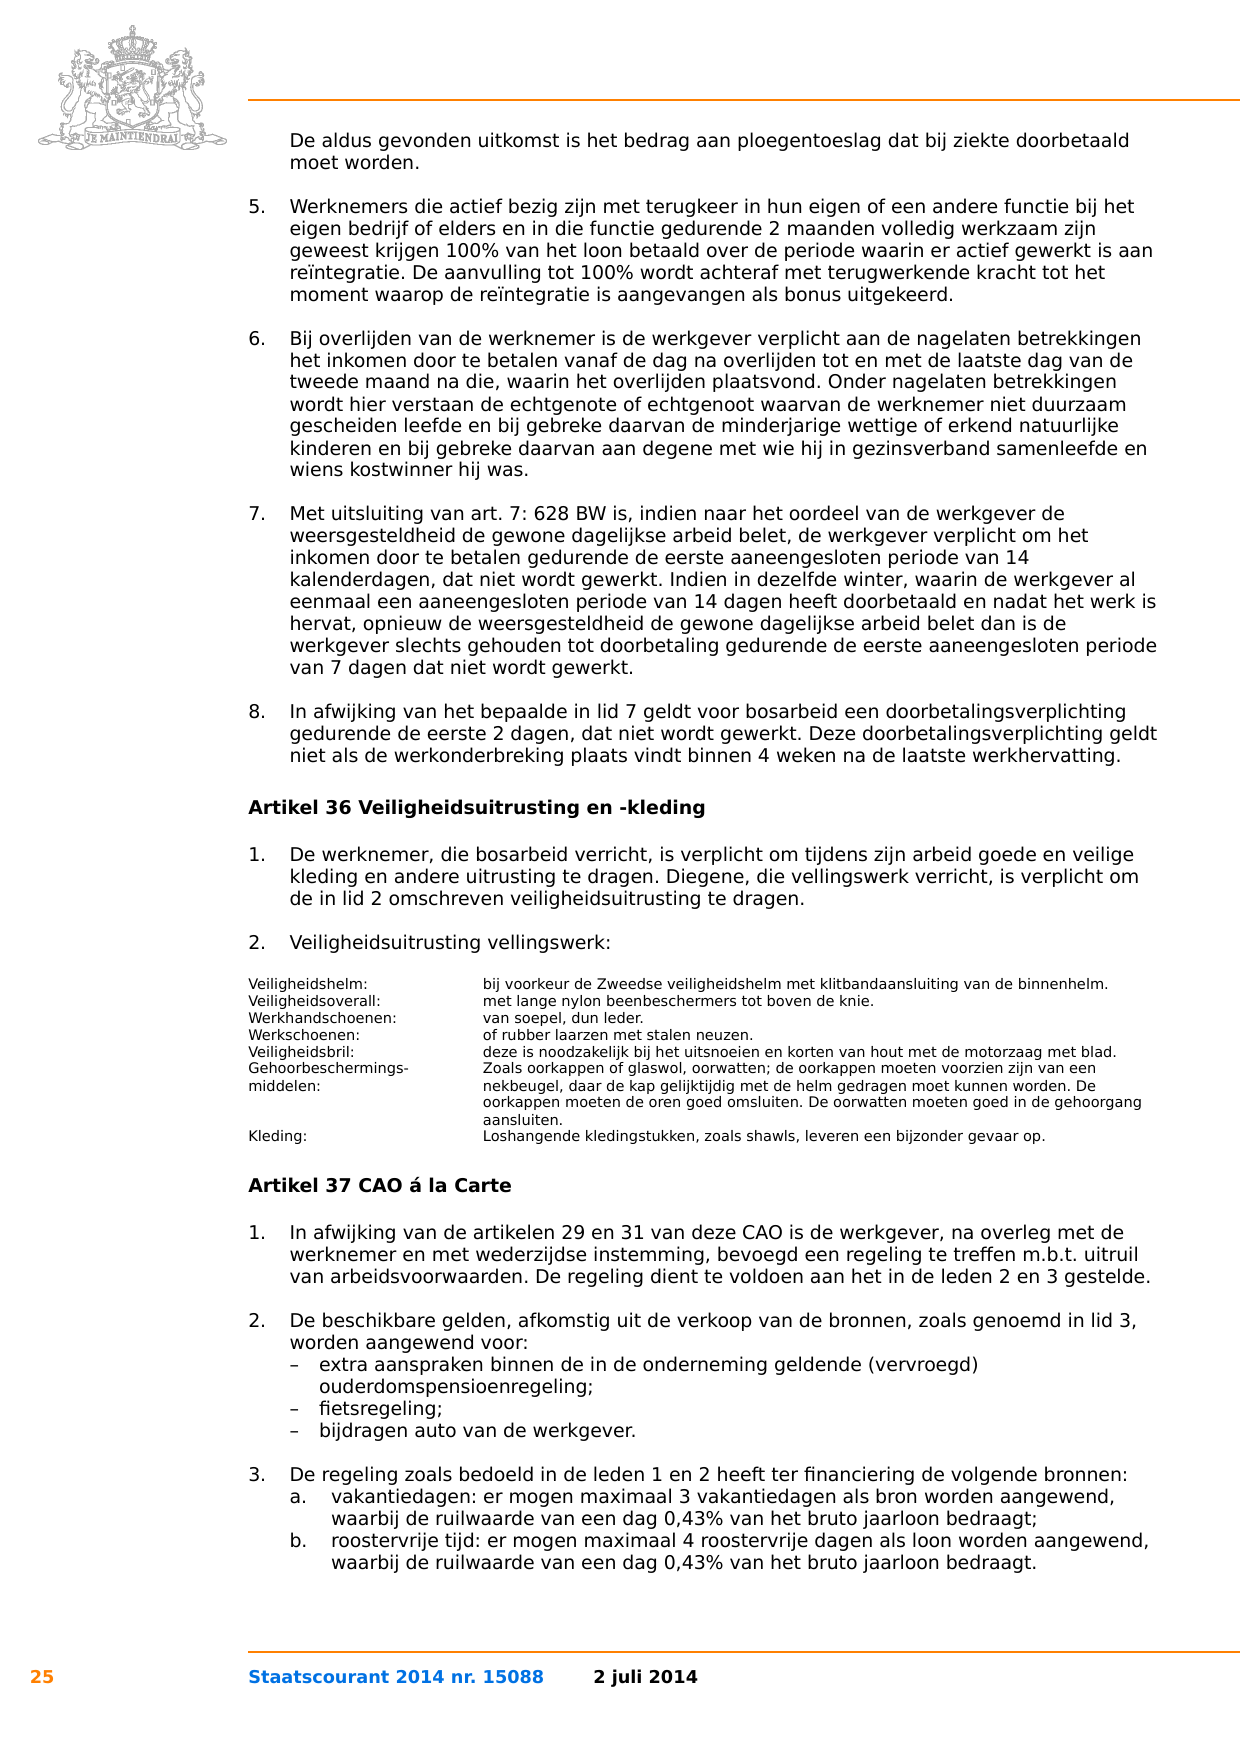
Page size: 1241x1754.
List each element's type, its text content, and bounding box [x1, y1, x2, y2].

table_header bij voorkeur de Zweedse veiligheidshelm met klitbandaansluiting van de binnenhelm. [477, 976, 1163, 992]
table_cell Werkschoenen: [248, 1026, 477, 1043]
text 3. De regeling zoals bedoeld in de leden 1 en 2 heeft ter financiering de volgende bronnen: [248, 1464, 1163, 1486]
text 1. In afwijking van de artikelen 29 en 31 van deze CAO is de werkgever, na overleg met de werknemer en met wederzijdse instemming, bevoegd een regeling te treffen m.b.t. uitruil van arbeidsvoorwaarden. De regeling dient te voldoen aan het in de leden 2 en 3 gestelde. [248, 1222, 1163, 1288]
subtitle Artikel 36 Veiligheidsuitrusting en -kleding [248, 797, 1163, 819]
text 6. Bij overlijden van de werknemer is de werkgever verplicht aan de nagelaten betrekkingen het inkomen door te betalen vanaf de dag na overlijden tot en met de laatste dag van de tweede maand na die, waarin het overlijden plaatsvond. Onder nagelaten betrekkingen wordt hier verstaan de echtgenote of echtgenoot waarvan de werknemer niet duurzaam gescheiden leefde en bij gebreke daarvan de minderjarige wettige of erkend natuurlijke kinderen en bij gebreke daarvan aan degene met wie hij in gezinsverband samenleefde en wiens kostwinner hij was. [248, 327, 1163, 481]
text b. roostervrije tijd: er mogen maximaal 4 roostervrije dagen als loon worden aangewend, waarbij de ruilwaarde van een dag 0,43% van het bruto jaarloon bedraagt. [289, 1530, 1163, 1574]
table_cell of rubber laarzen met stalen neuzen. [477, 1026, 1163, 1043]
text 7. Met uitsluiting van art. 7: 628 BW is, indien naar het oordeel van de werkgever de weersgesteldheid de gewone dagelijkse arbeid belet, de werkgever verplicht om het inkomen door te betalen gedurende de eerste aaneengesloten periode van 14 kalenderdagen, dat niet wordt gewerkt. Indien in dezelfde winter, waarin de werkgever al eenmaal een aaneengesloten periode van 14 dagen heeft doorbetaald en nadat het werk is hervat, opnieuw de weersgesteldheid de gewone dagelijkse arbeid belet dan is de werkgever slechts gehouden tot doorbetaling gedurende de eerste aaneengesloten periode van 7 dagen dat niet wordt gewerkt. [248, 503, 1163, 679]
text – bijdragen auto van de werkgever. [289, 1420, 1163, 1442]
table_cell met lange nylon beenbeschermers tot boven de knie. [477, 993, 1163, 1009]
text De aldus gevonden uitkomst is het bedrag aan ploegentoeslag dat bij ziekte doorbetaald moet worden. [289, 130, 1163, 174]
text – extra aanspraken binnen de in de onderneming geldende (vervroegd) ouderdomspensioenregeling; [289, 1354, 1163, 1398]
table_cell Gehoorbeschermings-middelen: [248, 1060, 477, 1128]
text 1. De werknemer, die bosarbeid verricht, is verplicht om tijdens zijn arbeid goede en veilige kleding en andere uitrusting te dragen. Diegene, die vellingswerk verricht, is verplicht om de in lid 2 omschreven veiligheidsuitrusting te dragen. [248, 844, 1163, 910]
table_cell Veiligheidsbril: [248, 1044, 477, 1060]
picture [38, 25, 227, 150]
table_cell deze is noodzakelijk bij het uitsnoeien en korten van hout met de motorzaag met blad. [477, 1044, 1163, 1060]
text 5. Werknemers die actief bezig zijn met terugkeer in hun eigen of een andere functie bij het eigen bedrijf of elders en in die functie gedurende 2 maanden volledig werkzaam zijn geweest krijgen 100% van het loon betaald over de periode waarin er actief gewerkt is aan reïntegratie. De aanvulling tot 100% wordt achteraf met terugwerkende kracht tot het moment waarop de reïntegratie is aangevangen als bonus uitgekeerd. [248, 196, 1163, 306]
table_cell Zoals oorkappen of glaswol, oorwatten; de oorkappen moeten voorzien zijn van een nekbeugel, daar de kap gelijktijdig met de helm gedragen moet kunnen worden. De oorkappen moeten de oren goed omsluiten. De oorwatten moeten goed in de gehoorgang aansluiten. [477, 1060, 1163, 1128]
table_cell Loshangende kledingstukken, zoals shawls, leveren een bijzonder gevaar op. [477, 1128, 1163, 1145]
text 8. In afwijking van het bepaalde in lid 7 geldt voor bosarbeid een doorbetalingsverplichting gedurende de eerste 2 dagen, dat niet wordt gewerkt. Deze doorbetalingsverplichting geldt niet als de werkonderbreking plaats vindt binnen 4 weken na de laatste werkhervatting. [248, 701, 1163, 767]
text – fietsregeling; [289, 1398, 1163, 1420]
table_cell van soepel, dun leder. [477, 1010, 1163, 1026]
table_cell Kleding: [248, 1128, 477, 1145]
table_cell Werkhandschoenen: [248, 1010, 477, 1026]
text a. vakantiedagen: er mogen maximaal 3 vakantiedagen als bron worden aangewend, waarbij de ruilwaarde van een dag 0,43% van het bruto jaarloon bedraagt; [289, 1486, 1163, 1530]
table_cell Veiligheidsoverall: [248, 993, 477, 1009]
text 2. Veiligheidsuitrusting vellingswerk: [248, 932, 1163, 954]
table_header Veiligheidshelm: [248, 976, 477, 992]
subtitle Artikel 37 CAO á la Carte [248, 1175, 1163, 1197]
text 2. De beschikbare gelden, afkomstig uit de verkoop van de bronnen, zoals genoemd in lid 3, worden aangewend voor: [248, 1310, 1163, 1354]
